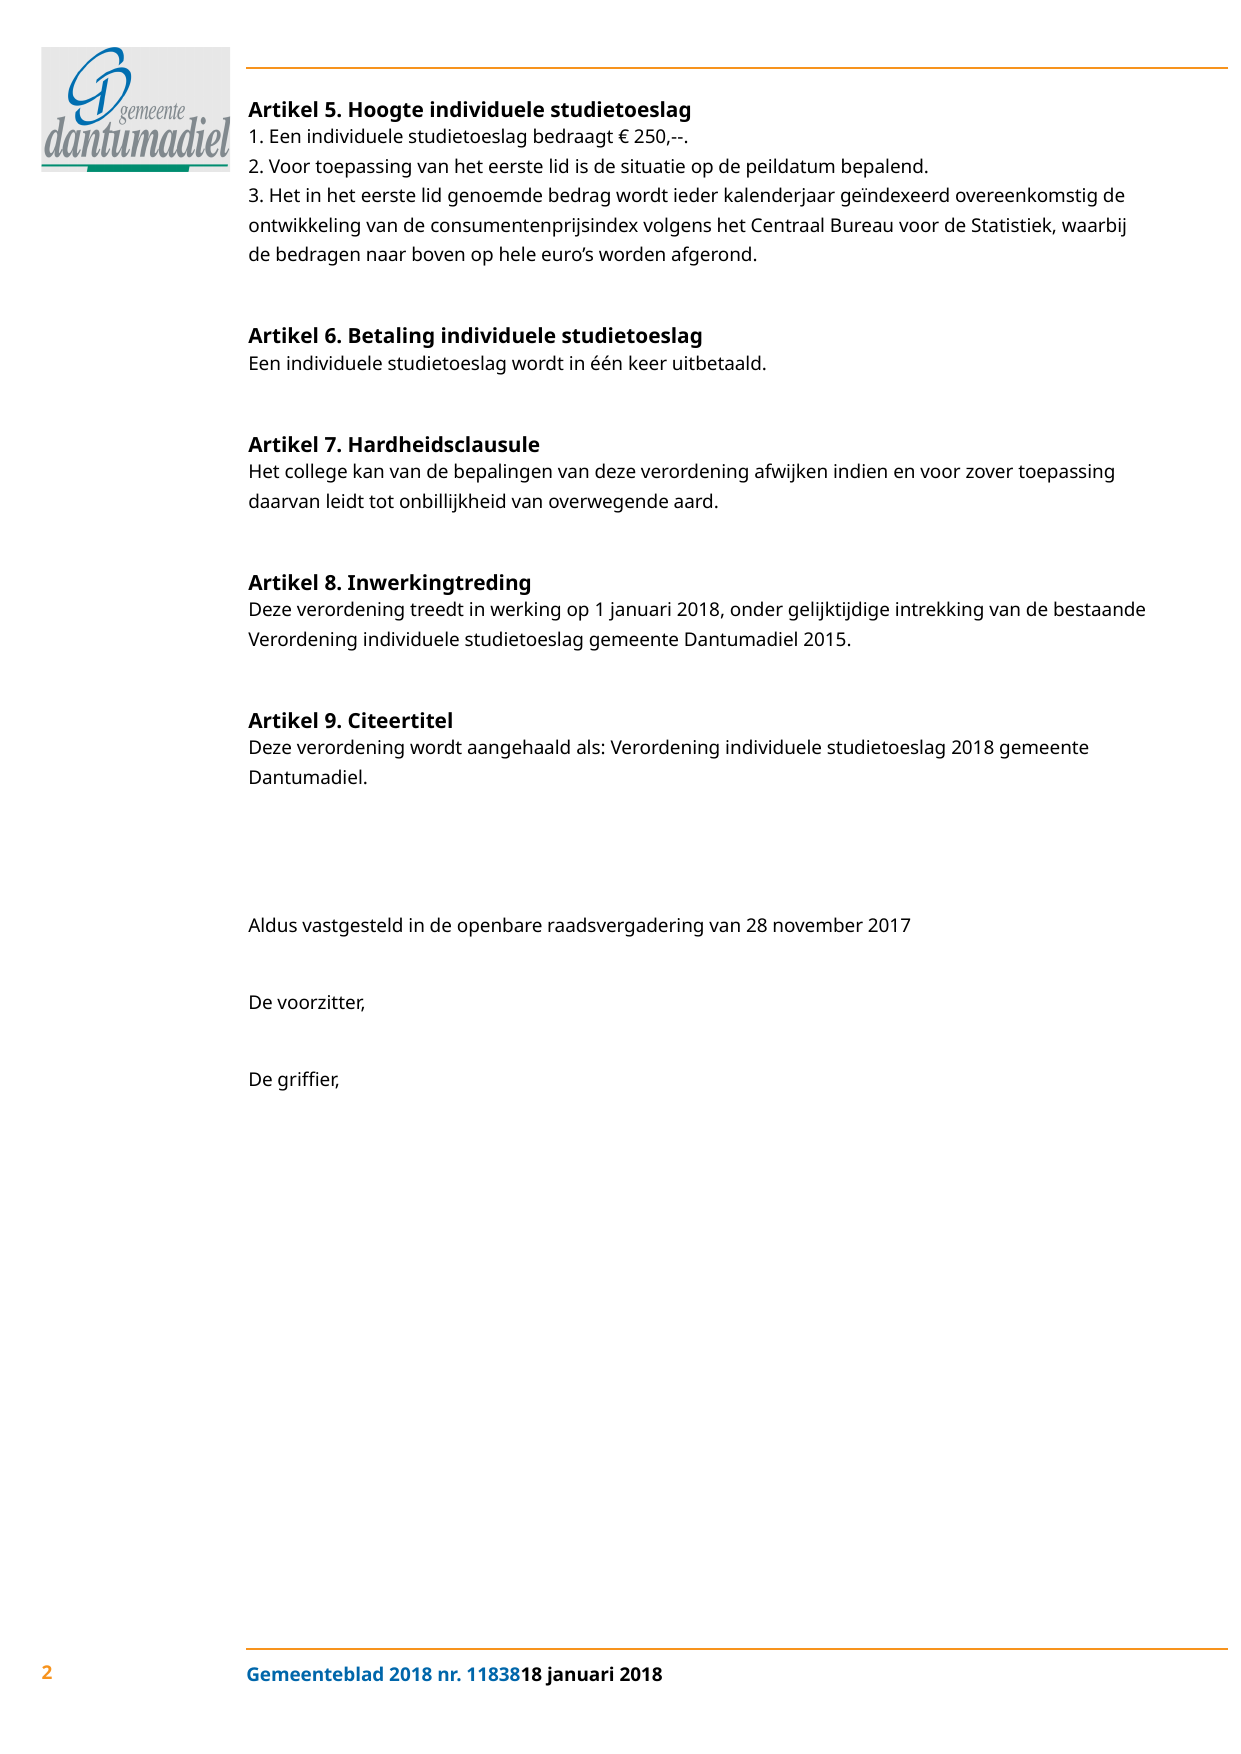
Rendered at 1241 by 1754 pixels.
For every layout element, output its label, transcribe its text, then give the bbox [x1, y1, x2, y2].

text 3. Het in het eerste lid genoemde bedrag wordt ieder kalenderjaar geïndexeerd overeenkomstig de ontwikkeling van de consumentenprijsindex volgens het Centraal Bureau voor de Statistiek, waarbij de bedragen naar boven op hele euro’s worden afgerond. [248, 182, 1152, 267]
picture [41, 47, 231, 172]
text Deze verordening treedt in werking op 1 januari 2018, onder gelijktijdige intrekking van de bestaande Verordening individuele studietoeslag gemeente Dantumadiel 2015. [248, 596, 1152, 652]
text Artikel 6. Betaling individuele studietoeslag [248, 322, 1152, 350]
text De voorzitter, [248, 989, 1152, 1015]
text Artikel 7. Hardheidsclausule [248, 430, 1152, 458]
text Het college kan van de bepalingen van deze verordening afwijken indien en voor zover toepassing daarvan leidt tot onbillijkheid van overwegende aard. [248, 458, 1152, 514]
text 2. Voor toepassing van het eerste lid is de situatie op de peildatum bepalend. [248, 153, 1152, 178]
text De griffier, [248, 1066, 1152, 1092]
text 1. Een individuele studietoeslag bedraagt € 250,--. [248, 123, 1152, 149]
text Deze verordening wordt aangehaald als: Verordening individuele studietoeslag 2018 gemeente Dantumadiel. [248, 734, 1152, 790]
text Artikel 5. Hoogte individuele studietoeslag [248, 95, 1152, 123]
text Aldus vastgesteld in de openbare raadsvergadering van 28 november 2017 [248, 912, 1152, 938]
text Artikel 9. Citeertitel [248, 706, 1152, 734]
text Een individuele studietoeslag wordt in één keer uitbetaald. [248, 350, 1152, 376]
text Artikel 8. Inwerkingtreding [248, 568, 1152, 596]
